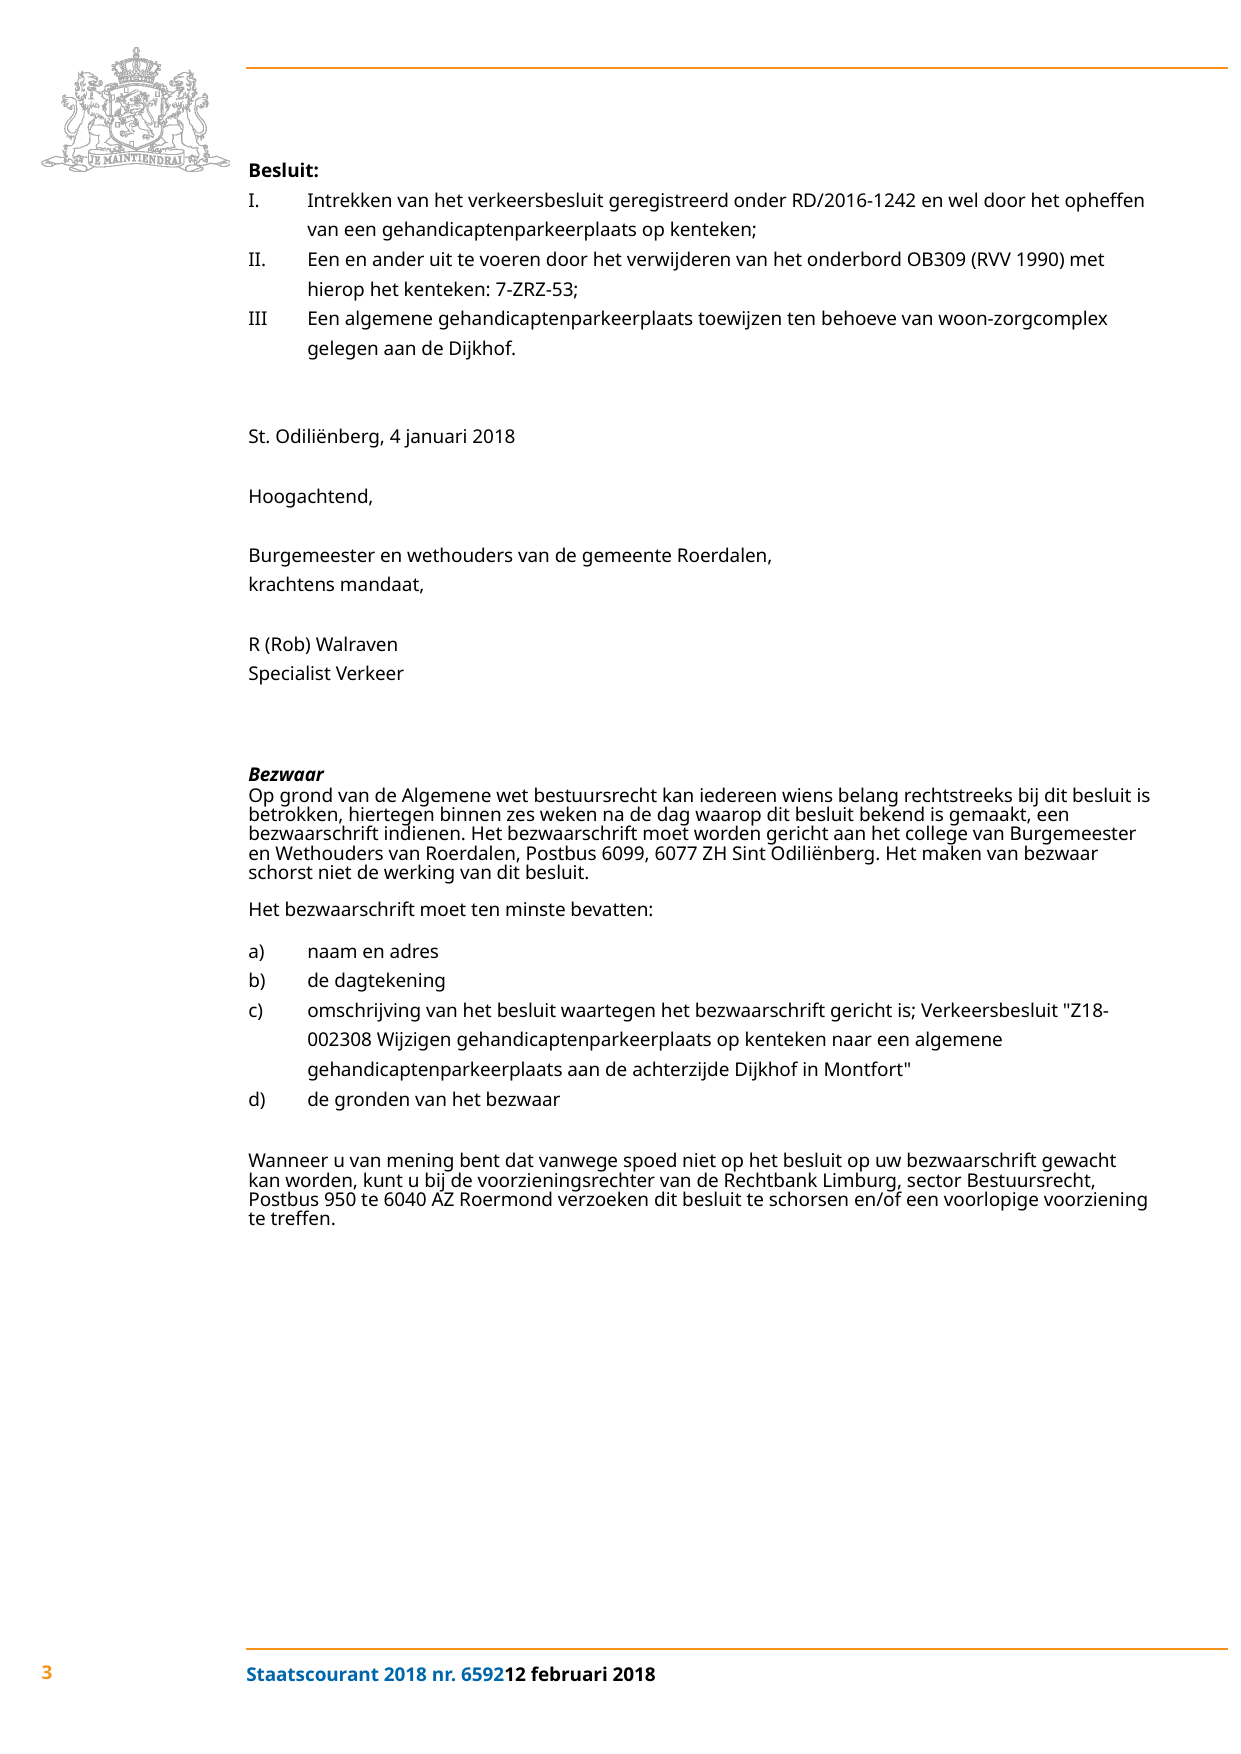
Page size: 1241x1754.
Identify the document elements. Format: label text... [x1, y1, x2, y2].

list de dagtekening [248, 967, 1152, 993]
text Op grond van de Algemene wet bestuursrecht kan iedereen wiens belang rechtstreeks bij dit besluit is betrokken, hiertegen binnen zes weken na de dag waarop dit besluit bekend is gemaakt, een bezwaarschrift indienen. Het bezwaarschrift moet worden gericht aan het college van Burgemeester en Wethouders van Roerdalen, Postbus 6099, 6077 ZH Sint Odiliënberg. Het maken van bezwaar schorst niet de werking van dit besluit. [248, 787, 1152, 883]
text Het bezwaarschrift moet ten minste bevatten: [248, 901, 1152, 920]
list Een en ander uit te voeren door het verwijderen van het onderbord OB309 (RVV 1990) met hierop het kenteken: 7-ZRZ-53; [248, 246, 1152, 302]
text Hoogachtend, [248, 483, 1152, 509]
text krachtens mandaat, [248, 572, 1152, 597]
list Een algemene gehandicaptenparkeerplaats toewijzen ten behoeve van woon-zorgcomplex gelegen aan de Dijkhof. [248, 305, 1152, 361]
text Besluit: [248, 157, 1152, 183]
text R (Rob) Walraven [248, 631, 1152, 657]
list naam en adres [248, 938, 1152, 964]
text Bezwaar [248, 761, 1152, 787]
text Specialist Verkeer [248, 660, 1152, 686]
text Burgemeester en wethouders van de gemeente Roerdalen, [248, 542, 1152, 568]
list de gronden van het bezwaar [248, 1086, 1152, 1112]
text Wanneer u van mening bent dat vanwege spoed niet op het besluit op uw bezwaarschrift gewacht kan worden, kunt u bij de voorzieningsrechter van de Rechtbank Limburg, sector Bestuursrecht, Postbus 950 te 6040 AZ Roermond verzoeken dit besluit te schorsen en/of een voorlopige voorziening te treffen. [248, 1152, 1152, 1229]
list omschrijving van het besluit waartegen het bezwaarschrift gericht is; Verkeersbesluit "Z18-002308 Wijzigen gehandicaptenparkeerplaats op kenteken naar een algemene gehandicaptenparkeerplaats aan de achterzijde Dijkhof in Montfort" [248, 997, 1152, 1082]
list Intrekken van het verkeersbesluit geregistreerd onder RD/2016-1242 en wel door het opheffen van een gehandicaptenparkeerplaats op kenteken; [248, 187, 1152, 242]
text St. Odiliënberg, 4 januari 2018 [248, 424, 1152, 449]
picture [41, 47, 231, 172]
